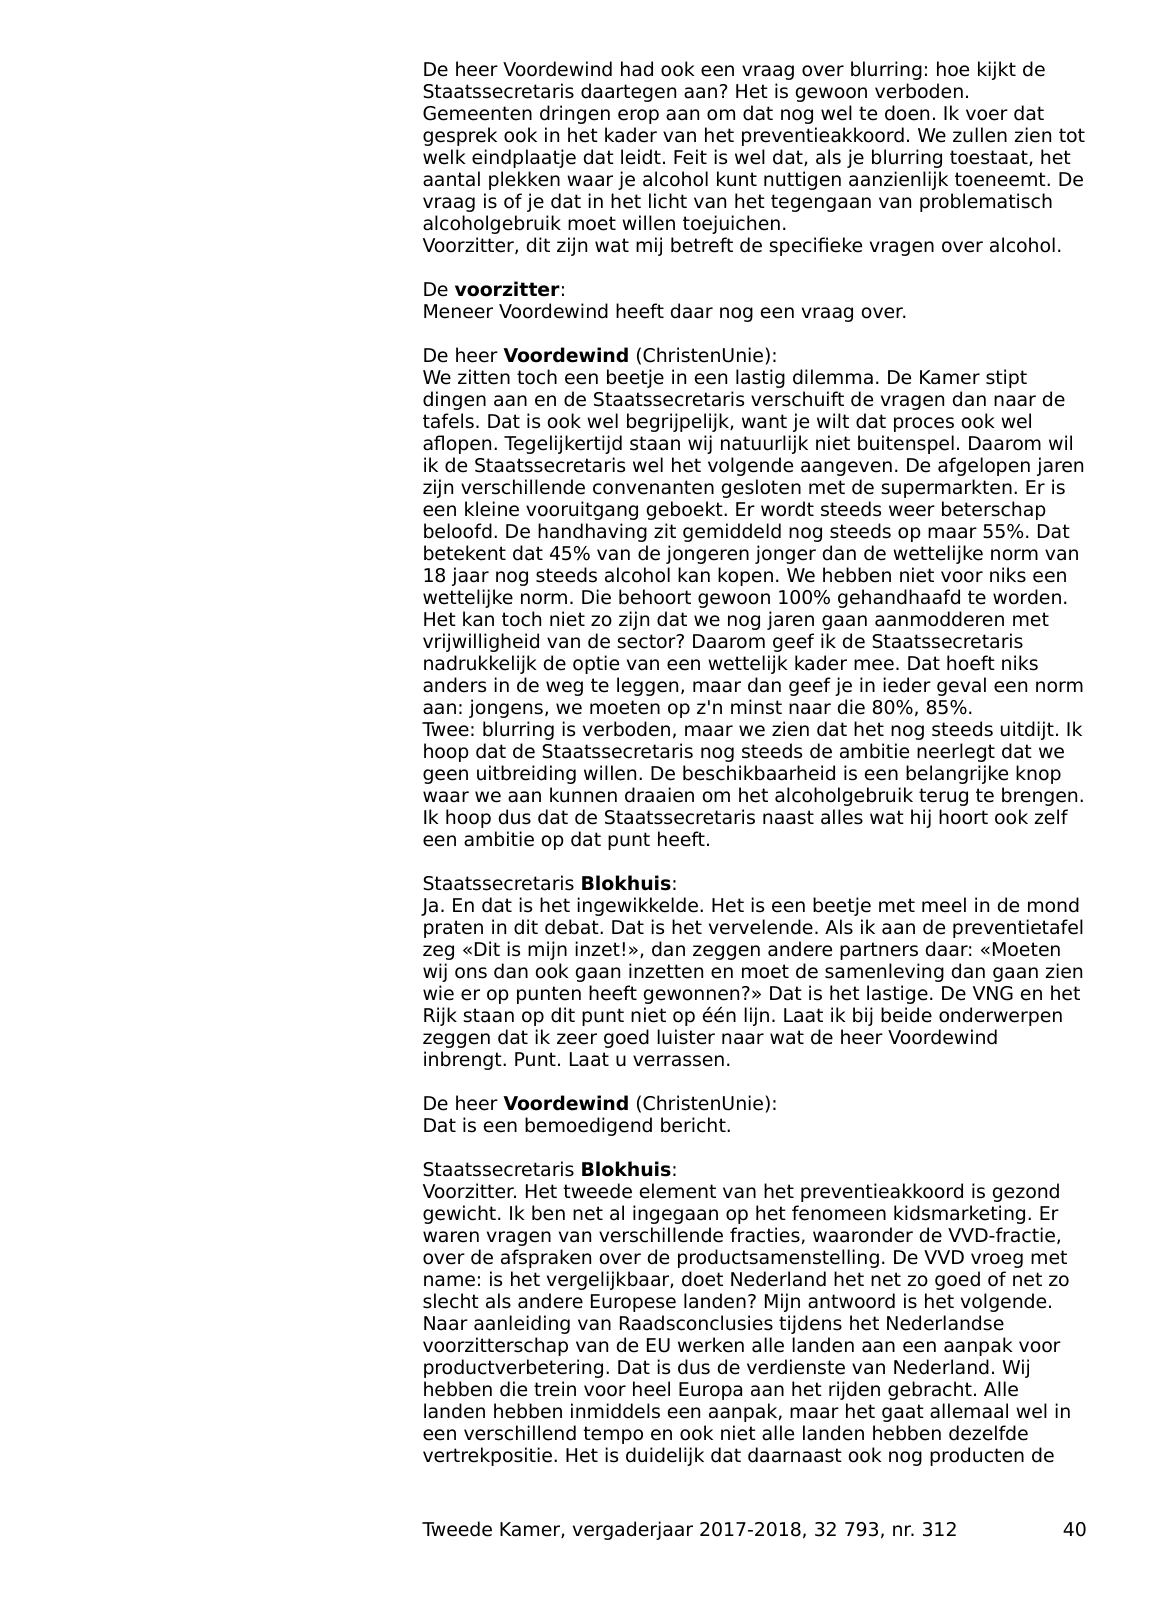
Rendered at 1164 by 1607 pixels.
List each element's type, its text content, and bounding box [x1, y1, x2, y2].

text We zitten toch een beetje in een lastig dilemma. De Kamer stipt dingen aan en de Staatssecretaris verschuift de vragen dan naar de tafels. Dat is ook wel begrijpelijk, want je wilt dat proces ook wel aflopen. Tegelijkertijd staan wij natuurlijk niet buitenspel. Daarom wil ik de Staatssecretaris wel het volgende aangeven. De afgelopen jaren zijn verschillende convenanten gesloten met de supermarkten. Er is een kleine vooruitgang geboekt. Er wordt steeds weer beterschap beloofd. De handhaving zit gemiddeld nog steeds op maar 55%. Dat betekent dat 45% van de jongeren jonger dan de wettelijke norm van 18 jaar nog steeds alcohol kan kopen. We hebben niet voor niks een wettelijke norm. Die behoort gewoon 100% gehandhaafd te worden. Het kan toch niet zo zijn dat we nog jaren gaan aanmodderen met vrijwilligheid van de sector? Daarom geef ik de Staatssecretaris nadrukkelijk de optie van een wettelijk kader mee. Dat hoeft niks anders in de weg te leggen, maar dan geef je in ieder geval een norm aan: jongens, we moeten op z'n minst naar die 80%, 85%. [422, 367, 1087, 719]
text Voorzitter, dit zijn wat mij betreft de specifieke vragen over alcohol. [422, 235, 1087, 257]
text Voorzitter. Het tweede element van het preventieakkoord is gezond gewicht. Ik ben net al ingegaan op het fenomeen kidsmarketing. Er waren vragen van verschillende fracties, waaronder de VVD-fractie, over de afspraken over de productsamenstelling. De VVD vroeg met name: is het vergelijkbaar, doet Nederland het net zo goed of net zo slecht als andere Europese landen? Mijn antwoord is het volgende. Naar aanleiding van Raadsconclusies tijdens het Nederlandse voorzitterschap van de EU werken alle landen aan een aanpak voor productverbetering. Dat is dus de verdienste van Nederland. Wij hebben die trein voor heel Europa aan het rijden gebracht. Alle landen hebben inmiddels een aanpak, maar het gaat allemaal wel in een verschillend tempo en ook niet alle landen hebben dezelfde vertrekpositie. Het is duidelijk dat daarnaast ook nog producten de [422, 1181, 1087, 1467]
text Staatssecretaris Blokhuis: [422, 1159, 1087, 1181]
text De heer Voordewind had ook een vraag over blurring: hoe kijkt de Staatssecretaris daartegen aan? Het is gewoon verboden. Gemeenten dringen erop aan om dat nog wel te doen. Ik voer dat gesprek ook in het kader van het preventieakkoord. We zullen zien tot welk eindplaatje dat leidt. Feit is wel dat, als je blurring toestaat, het aantal plekken waar je alcohol kunt nuttigen aanzienlijk toeneemt. De vraag is of je dat in het licht van het tegengaan van problematisch alcoholgebruik moet willen toejuichen. [422, 59, 1087, 235]
text De voorzitter: [422, 279, 1087, 301]
text Dat is een bemoedigend bericht. [422, 1115, 1087, 1137]
text Meneer Voordewind heeft daar nog een vraag over. [422, 301, 1087, 323]
text Ja. En dat is het ingewikkelde. Het is een beetje met meel in de mond praten in dit debat. Dat is het vervelende. Als ik aan de preventietafel zeg «Dit is mijn inzet!», dan zeggen andere partners daar: «Moeten wij ons dan ook gaan inzetten en moet de samenleving dan gaan zien wie er op punten heeft gewonnen?» Dat is het lastige. De VNG en het Rijk staan op dit punt niet op één lijn. Laat ik bij beide onderwerpen zeggen dat ik zeer goed luister naar wat de heer Voordewind inbrengt. Punt. Laat u verrassen. [422, 895, 1087, 1071]
text Twee: blurring is verboden, maar we zien dat het nog steeds uitdijt. Ik hoop dat de Staatssecretaris nog steeds de ambitie neerlegt dat we geen uitbreiding willen. De beschikbaarheid is een belangrijke knop waar we aan kunnen draaien om het alcoholgebruik terug te brengen. Ik hoop dus dat de Staatssecretaris naast alles wat hij hoort ook zelf een ambitie op dat punt heeft. [422, 719, 1087, 851]
text De heer Voordewind (ChristenUnie): [422, 1093, 1087, 1115]
text De heer Voordewind (ChristenUnie): [422, 345, 1087, 367]
text Staatssecretaris Blokhuis: [422, 873, 1087, 895]
